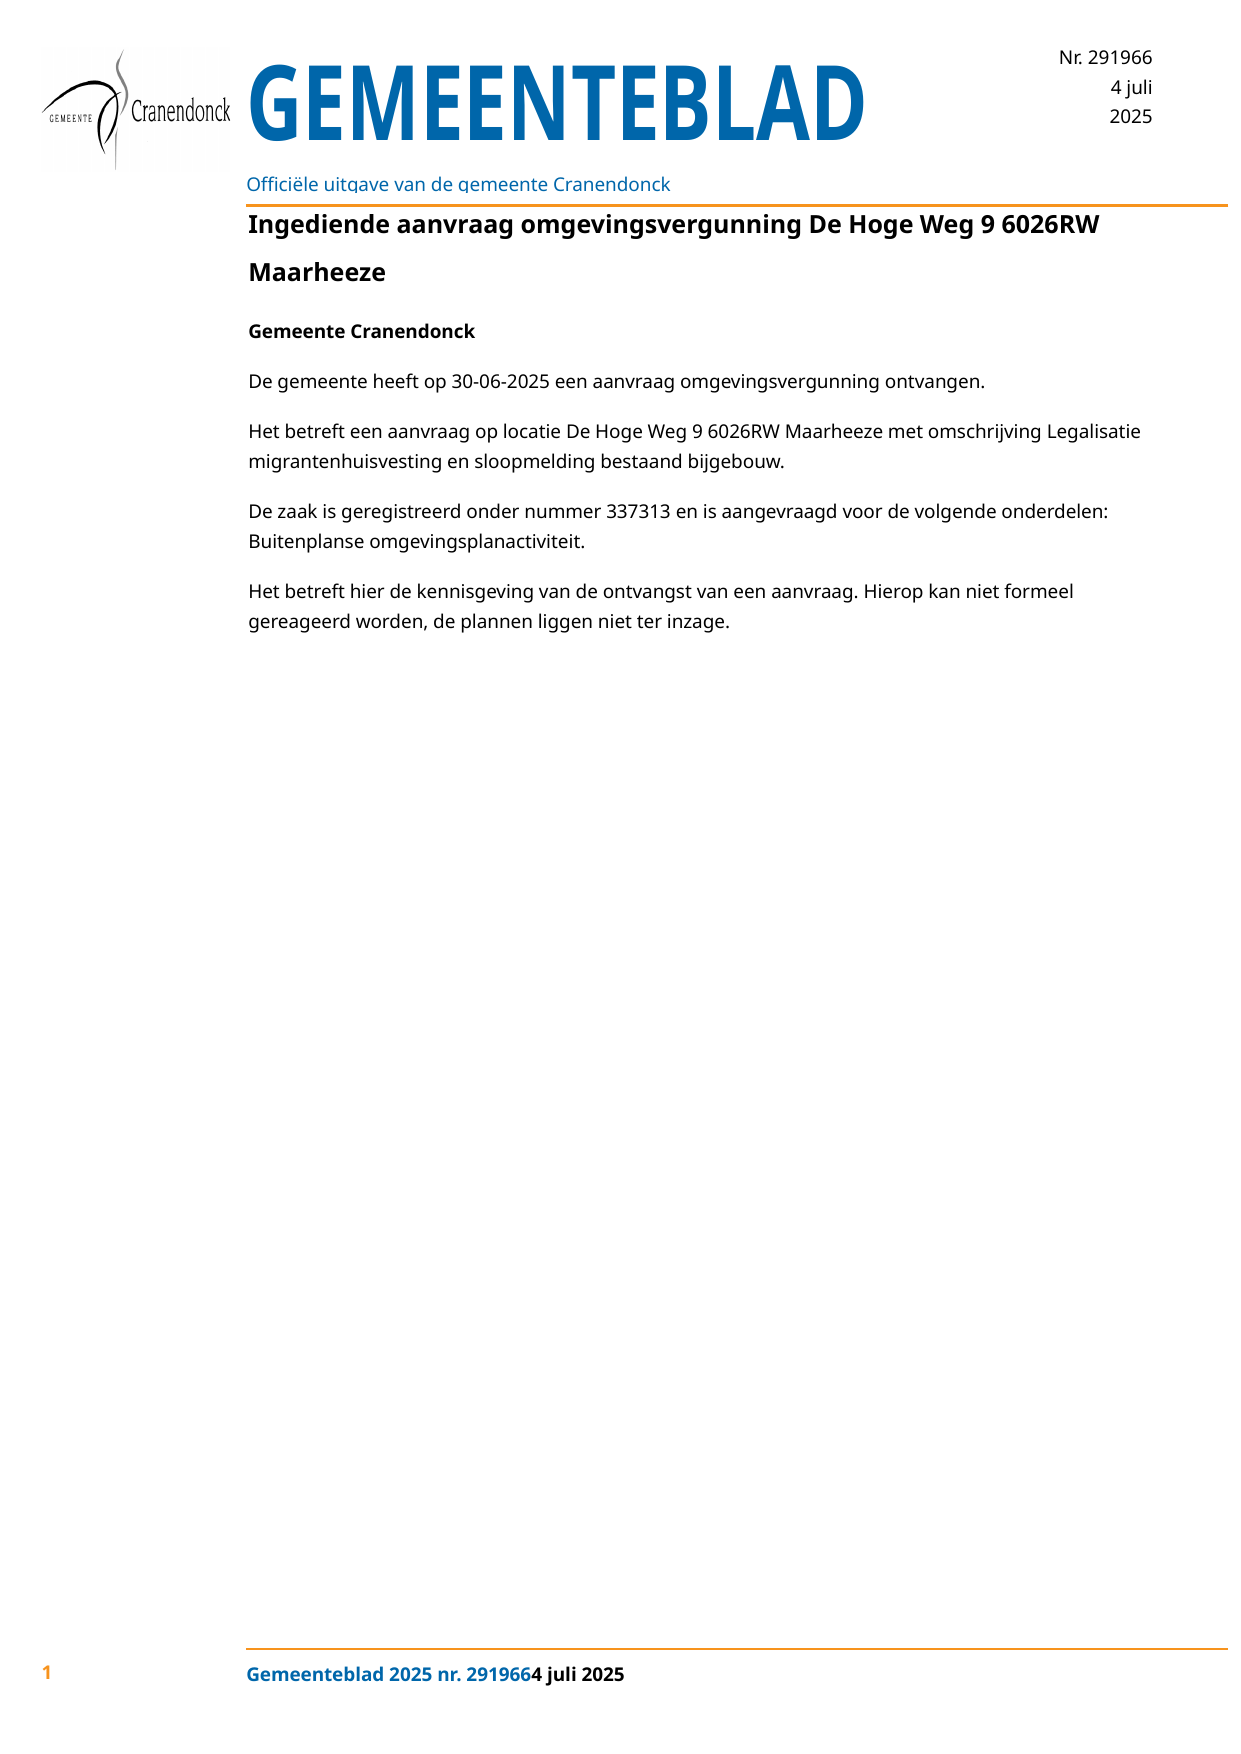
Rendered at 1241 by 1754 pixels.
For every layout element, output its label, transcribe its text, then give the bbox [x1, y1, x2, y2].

text Gemeente Cranendonck [248, 318, 1152, 344]
text Ingediende aanvraag omgevingsvergunning De Hoge Weg 9 6026RW Maarheeze [248, 207, 1152, 288]
text Het betreft hier de kennisgeving van de ontvangst van een aanvraag. Hierop kan niet formeel gereageerd worden, de plannen liggen niet ter inzage. [248, 579, 1152, 634]
text De zaak is geregistreerd onder nummer 337313 en is aangevraagd voor de volgende onderdelen: Buitenplanse omgevingsplanactiviteit. [248, 499, 1152, 554]
text Het betreft een aanvraag op locatie De Hoge Weg 9 6026RW Maarheeze met omschrijving Legalisatie migrantenhuisvesting en sloopmelding bestaand bijgebouw. [248, 419, 1152, 474]
text De gemeente heeft op 30-06-2025 een aanvraag omgevingsvergunning ontvangen. [248, 368, 1152, 394]
picture [41, 47, 231, 172]
